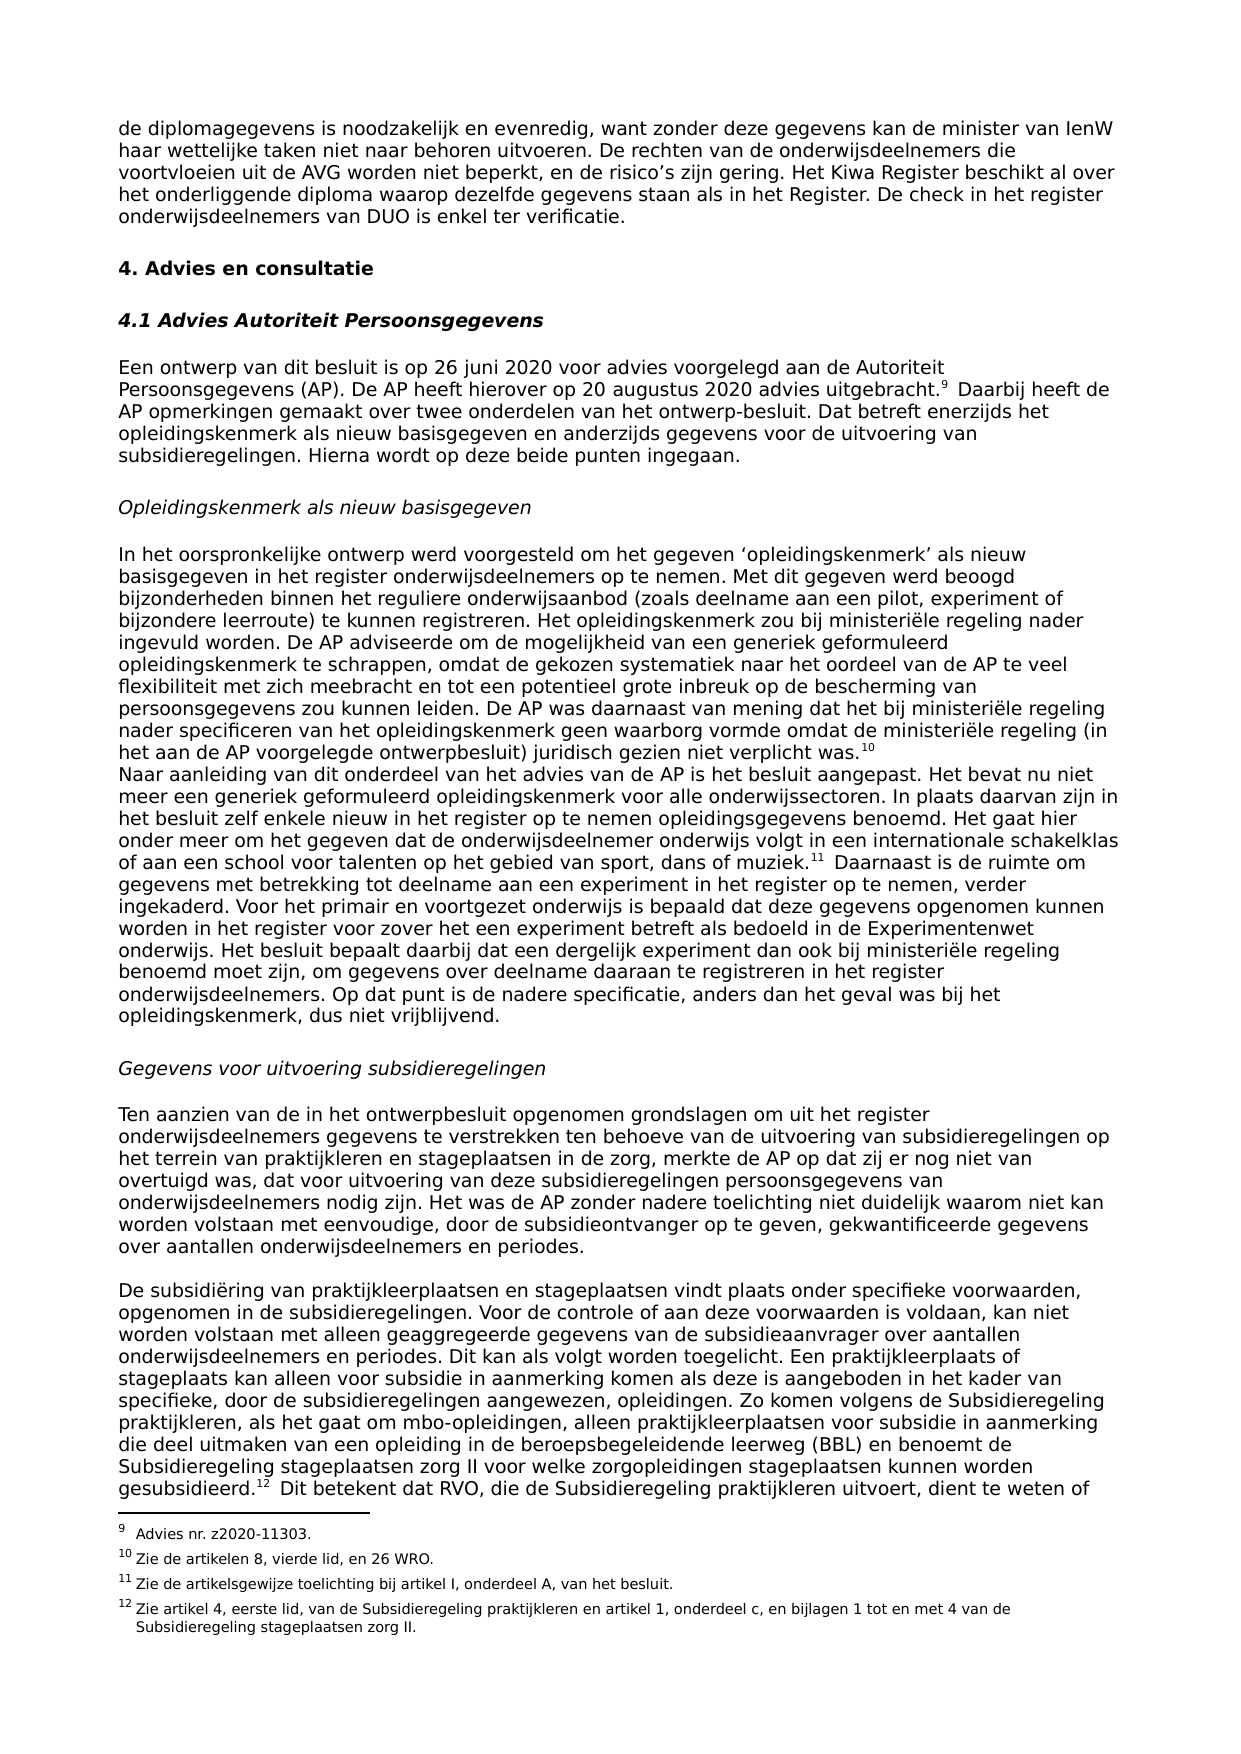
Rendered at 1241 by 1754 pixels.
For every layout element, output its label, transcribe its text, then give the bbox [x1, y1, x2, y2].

text Zie artikel 4, eerste lid, van de Subsidieregeling praktijkleren en artikel 1, onderdeel c, en bijlagen 1 tot en met 4 van de Subsidieregeling stageplaatsen zorg II. [118, 1597, 1122, 1636]
text de diplomagegevens is noodzakelijk en evenredig, want zonder deze gegevens kan de minister van IenW haar wettelijke taken niet naar behoren uitvoeren. De rechten van de onderwijsdeelnemers die voortvloeien uit de AVG worden niet beperkt, en de risico’s zijn gering. Het Kiwa Register beschikt al over het onderliggende diploma waarop dezelfde gegevens staan als in het Register. De check in het register onderwijsdeelnemers van DUO is enkel ter verificatie. [118, 118, 1122, 228]
subtitle Opleidingskenmerk als nieuw basisgegeven [118, 497, 1122, 519]
text De subsidiëring van praktijkleerplaatsen en stageplaatsen vindt plaats onder specifieke voorwaarden, opgenomen in de subsidieregelingen. Voor de controle of aan deze voorwaarden is voldaan, kan niet worden volstaan met alleen geaggregeerde gegevens van de subsidieaanvrager over aantallen onderwijsdeelnemers en periodes. Dit kan als volgt worden toegelicht. Een praktijkleerplaats of stageplaats kan alleen voor subsidie in aanmerking komen als deze is aangeboden in het kader van specifieke, door de subsidieregelingen aangewezen, opleidingen. Zo komen volgens de Subsidieregeling praktijkleren, als het gaat om mbo-opleidingen, alleen praktijkleerplaatsen voor subsidie in aanmerking die deel uitmaken van een opleiding in de beroepsbegeleidende leerweg (BBL) en benoemt de Subsidieregeling stageplaatsen zorg II voor welke zorgopleidingen stageplaatsen kunnen worden gesubsidieerd. Dit betekent dat RVO, die de Subsidieregeling praktijkleren uitvoert, dient te weten of [118, 1280, 1122, 1500]
text Naar aanleiding van dit onderdeel van het advies van de AP is het besluit aangepast. Het bevat nu niet meer een generiek geformuleerd opleidingskenmerk voor alle onderwijssectoren. In plaats daarvan zijn in het besluit zelf enkele nieuw in het register op te nemen opleidingsgegevens benoemd. Het gaat hier onder meer om het gegeven dat de onderwijsdeelnemer onderwijs volgt in een internationale schakelklas of aan een school voor talenten op het gebied van sport, dans of muziek. Daarnaast is de ruimte om gegevens met betrekking tot deelname aan een experiment in het register op te nemen, verder ingekaderd. Voor het primair en voortgezet onderwijs is bepaald dat deze gegevens opgenomen kunnen worden in het register voor zover het een experiment betreft als bedoeld in de Experimentenwet onderwijs. Het besluit bepaalt daarbij dat een dergelijk experiment dan ook bij ministeriële regeling benoemd moet zijn, om gegevens over deelname daaraan te registreren in het register onderwijsdeelnemers. Op dat punt is de nadere specificatie, anders dan het geval was bij het opleidingskenmerk, dus niet vrijblijvend. [118, 764, 1122, 1027]
text Zie de artikelen 8, vierde lid, en 26 WRO. [118, 1547, 1122, 1569]
text Zie de artikelsgewijze toelichting bij artikel I, onderdeel A, van het besluit. [118, 1572, 1122, 1594]
text In het oorspronkelijke ontwerp werd voorgesteld om het gegeven ‘opleidingskenmerk’ als nieuw basisgegeven in het register onderwijsdeelnemers op te nemen. Met dit gegeven werd beoogd bijzonderheden binnen het reguliere onderwijsaanbod (zoals deelname aan een pilot, experiment of bijzondere leerroute) te kunnen registreren. Het opleidingskenmerk zou bij ministeriële regeling nader ingevuld worden. De AP adviseerde om de mogelijkheid van een generiek geformuleerd opleidingskenmerk te schrappen, omdat de gekozen systematiek naar het oordeel van de AP te veel flexibiliteit met zich meebracht en tot een potentieel grote inbreuk op de bescherming van persoonsgegevens zou kunnen leiden. De AP was daarnaast van mening dat het bij ministeriële regeling nader specificeren van het opleidingskenmerk geen waarborg vormde omdat de ministeriële regeling (in het aan de AP voorgelegde ontwerpbesluit) juridisch gezien niet verplicht was. [118, 544, 1122, 764]
subtitle Gegevens voor uitvoering subsidieregelingen [118, 1057, 1122, 1079]
subtitle 4. Advies en consultatie [118, 258, 1122, 280]
text Een ontwerp van dit besluit is op 26 juni 2020 voor advies voorgelegd aan de Autoriteit Persoonsgegevens (AP). De AP heeft hierover op 20 augustus 2020 advies uitgebracht. Daarbij heeft de AP opmerkingen gemaakt over twee onderdelen van het ontwerp-besluit. Dat betreft enerzijds het opleidingskenmerk als nieuw basisgegeven en anderzijds gegevens voor de uitvoering van subsidieregelingen. Hierna wordt op deze beide punten ingegaan. [118, 357, 1122, 467]
subtitle 4.1 Advies Autoriteit Persoonsgegevens [118, 310, 1122, 332]
text Ten aanzien van de in het ontwerpbesluit opgenomen grondslagen om uit het register onderwijsdeelnemers gegevens te verstrekken ten behoeve van de uitvoering van subsidieregelingen op het terrein van praktijkleren en stageplaatsen in de zorg, merkte de AP op dat zij er nog niet van overtuigd was, dat voor uitvoering van deze subsidieregelingen persoonsgegevens van onderwijsdeelnemers nodig zijn. Het was de AP zonder nadere toelichting niet duidelijk waarom niet kan worden volstaan met eenvoudige, door de subsidieontvanger op te geven, gekwantificeerde gegevens over aantallen onderwijsdeelnemers en periodes. [118, 1104, 1122, 1258]
text Advies nr. z2020-11303. [118, 1522, 1122, 1544]
